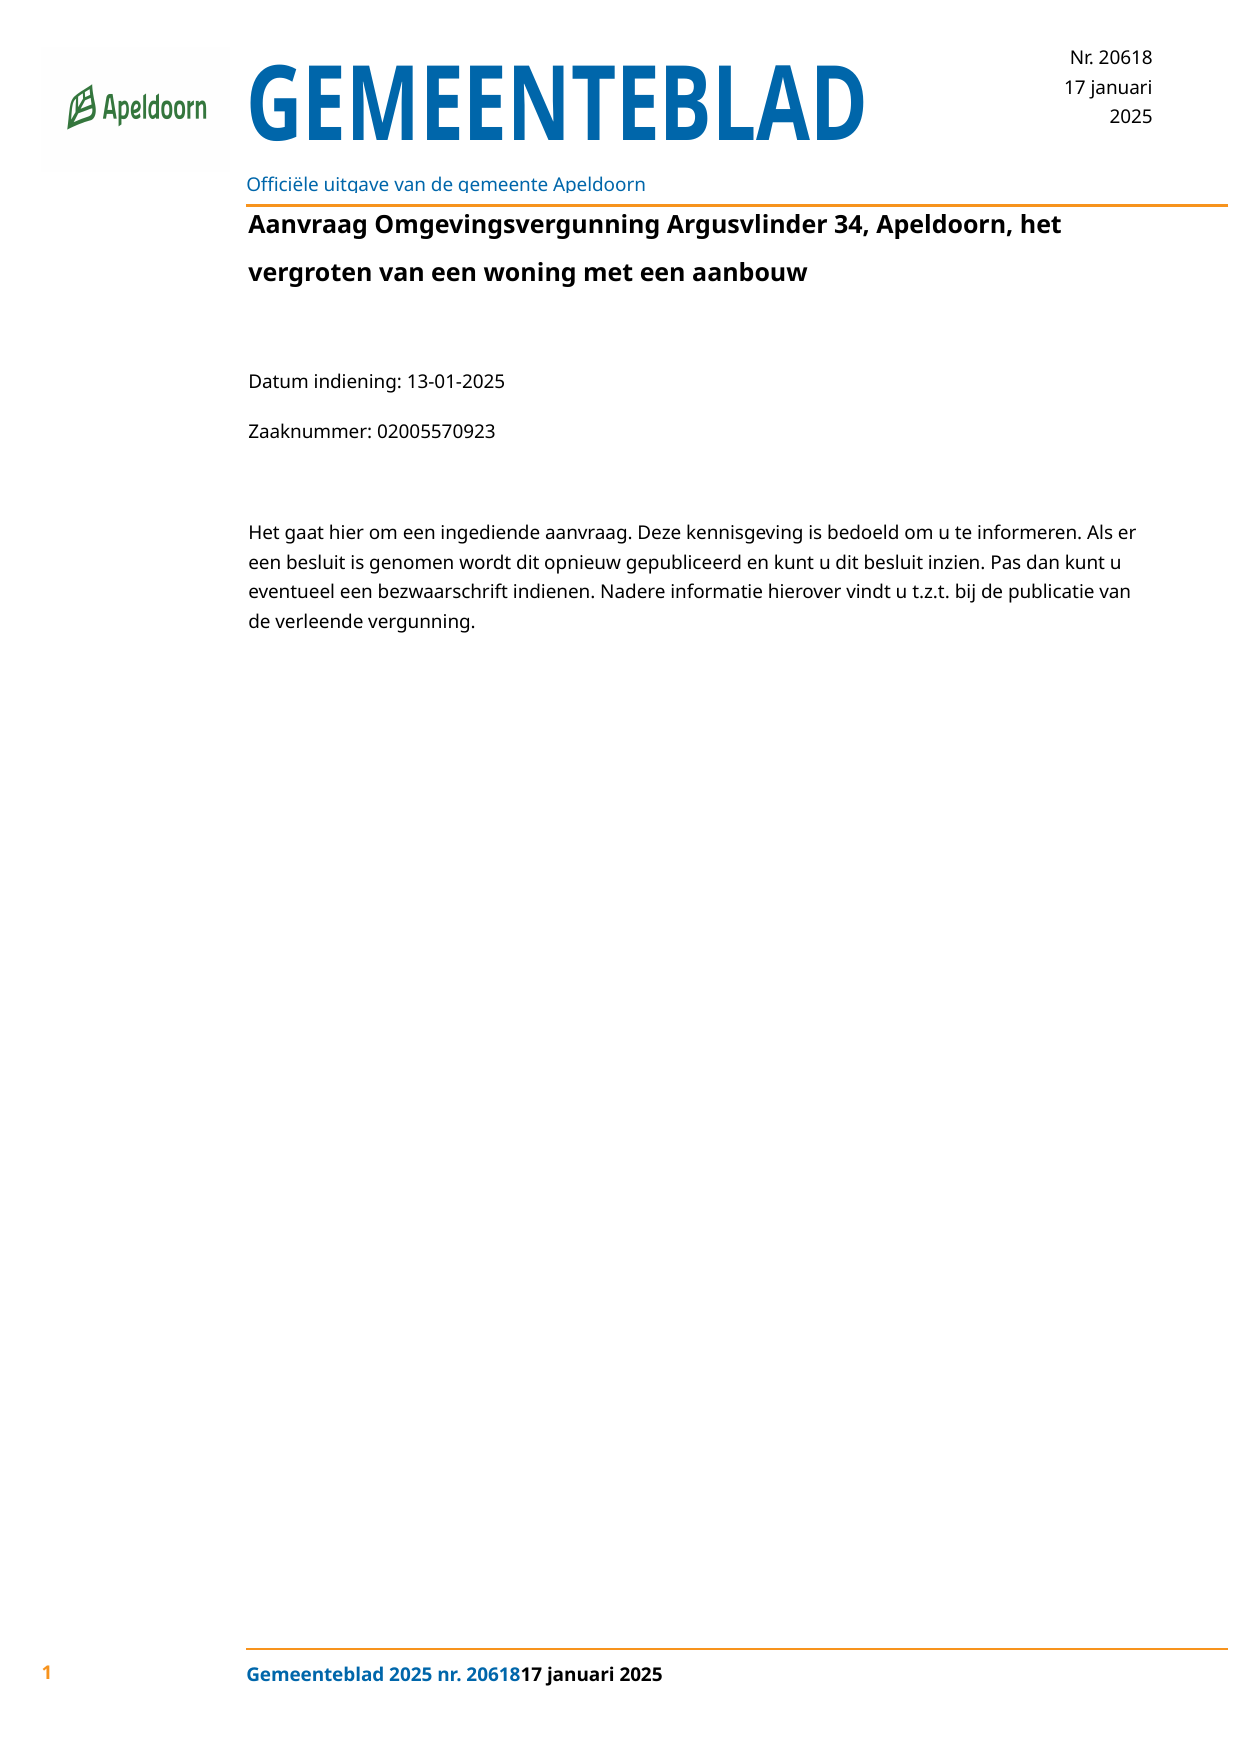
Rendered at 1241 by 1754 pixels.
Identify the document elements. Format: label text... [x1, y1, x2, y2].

text Het gaat hier om een ingediende aanvraag. Deze kennisgeving is bedoeld om u te informeren. Als er een besluit is genomen wordt dit opnieuw gepubliceerd en kunt u dit besluit inzien. Pas dan kunt u eventueel een bezwaarschrift indienen. Nadere informatie hierover vindt u t.z.t. bij de publicatie van de verleende vergunning. [248, 519, 1152, 634]
text Aanvraag Omgevingsvergunning Argusvlinder 34, Apeldoorn, het vergroten van een woning met een aanbouw [248, 207, 1152, 288]
picture [41, 47, 231, 172]
text Datum indiening: 13-01-2025 [248, 368, 1152, 394]
text Zaaknummer: 02005570923 [248, 419, 1152, 444]
